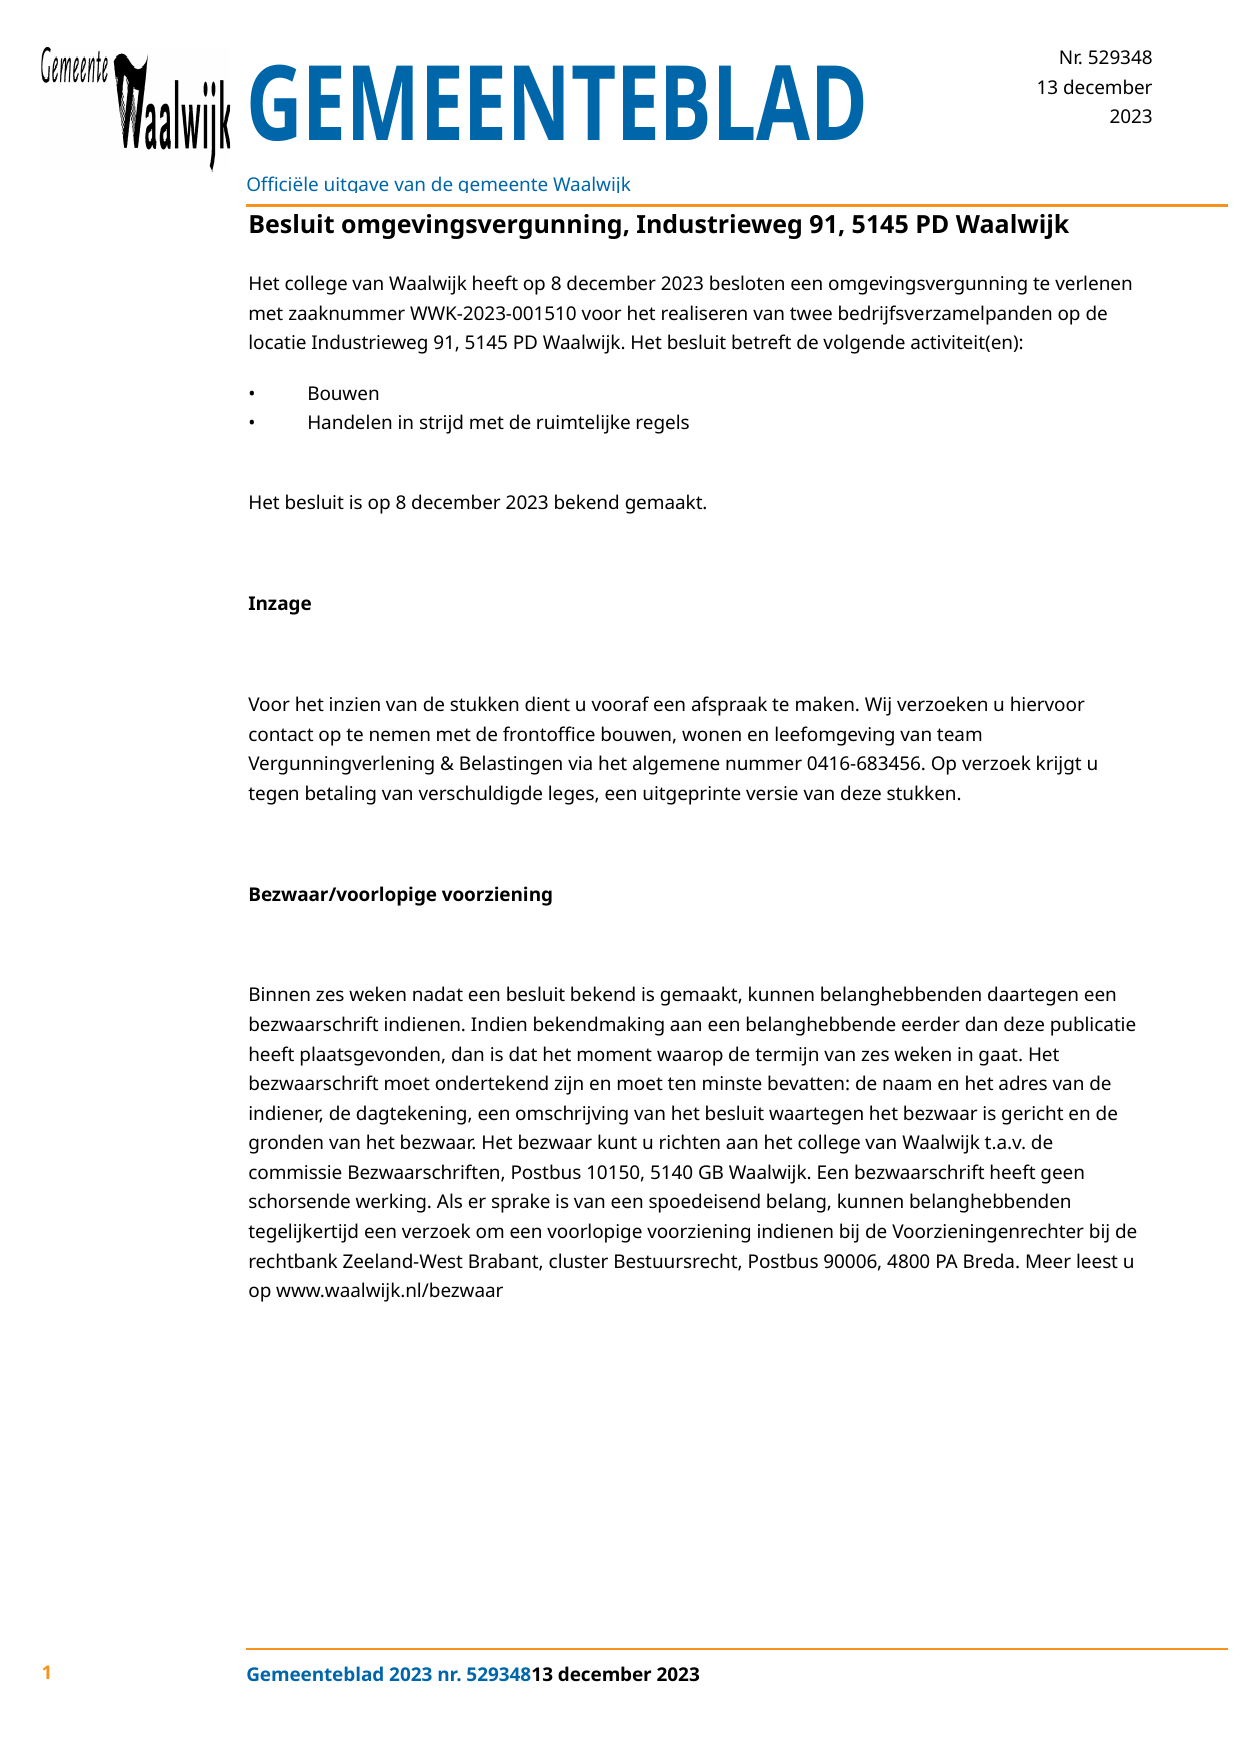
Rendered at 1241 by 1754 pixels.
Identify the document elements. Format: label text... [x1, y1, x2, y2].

text Het besluit is op 8 december 2023 bekend gemaakt. [248, 489, 1152, 515]
text Binnen zes weken nadat een besluit bekend is gemaakt, kunnen belanghebbenden daartegen een bezwaarschrift indienen. Indien bekendmaking aan een belanghebbende eerder dan deze publicatie heeft plaatsgevonden, dan is dat het moment waarop de termijn van zes weken in gaat. Het bezwaarschrift moet ondertekend zijn en moet ten minste bevatten: de naam en het adres van de indiener, de dagtekening, een omschrijving van het besluit waartegen het bezwaar is gericht en de gronden van het bezwaar. Het bezwaar kunt u richten aan het college van Waalwijk t.a.v. de commissie Bezwaarschriften, Postbus 10150, 5140 GB Waalwijk. Een bezwaarschrift heeft geen schorsende werking. Als er sprake is van een spoedeisend belang, kunnen belanghebbenden tegelijkertijd een verzoek om een voorlopige voorziening indienen bij de Voorzieningenrechter bij de rechtbank Zeeland-West Brabant, cluster Bestuursrecht, Postbus 90006, 4800 PA Breda. Meer leest u op www.waalwijk.nl/bezwaar [248, 982, 1152, 1303]
text Het college van Waalwijk heeft op 8 december 2023 besloten een omgevingsvergunning te verlenen met zaaknummer WWK-2023-001510 voor het realiseren van twee bedrijfsverzamelpanden op de locatie Industrieweg 91, 5145 PD Waalwijk. Het besluit betreft de volgende activiteit(en): [248, 270, 1152, 355]
text Voor het inzien van de stukken dient u vooraf een afspraak te maken. Wij verzoeken u hiervoor contact op te nemen met de frontoffice bouwen, wonen en leefomgeving van team Vergunningverlening & Belastingen via het algemene nummer 0416-683456. Op verzoek krijgt u tegen betaling van verschuldigde leges, een uitgeprinte versie van deze stukken. [248, 691, 1152, 806]
list Bouwen [248, 380, 1152, 406]
list Handelen in strijd met de ruimtelijke regels [248, 409, 1152, 435]
text Besluit omgevingsvergunning, Industrieweg 91, 5145 PD Waalwijk [248, 207, 1152, 241]
text Bezwaar/voorlopige voorziening [248, 881, 1152, 906]
text Inzage [248, 590, 1152, 616]
picture [41, 47, 231, 172]
